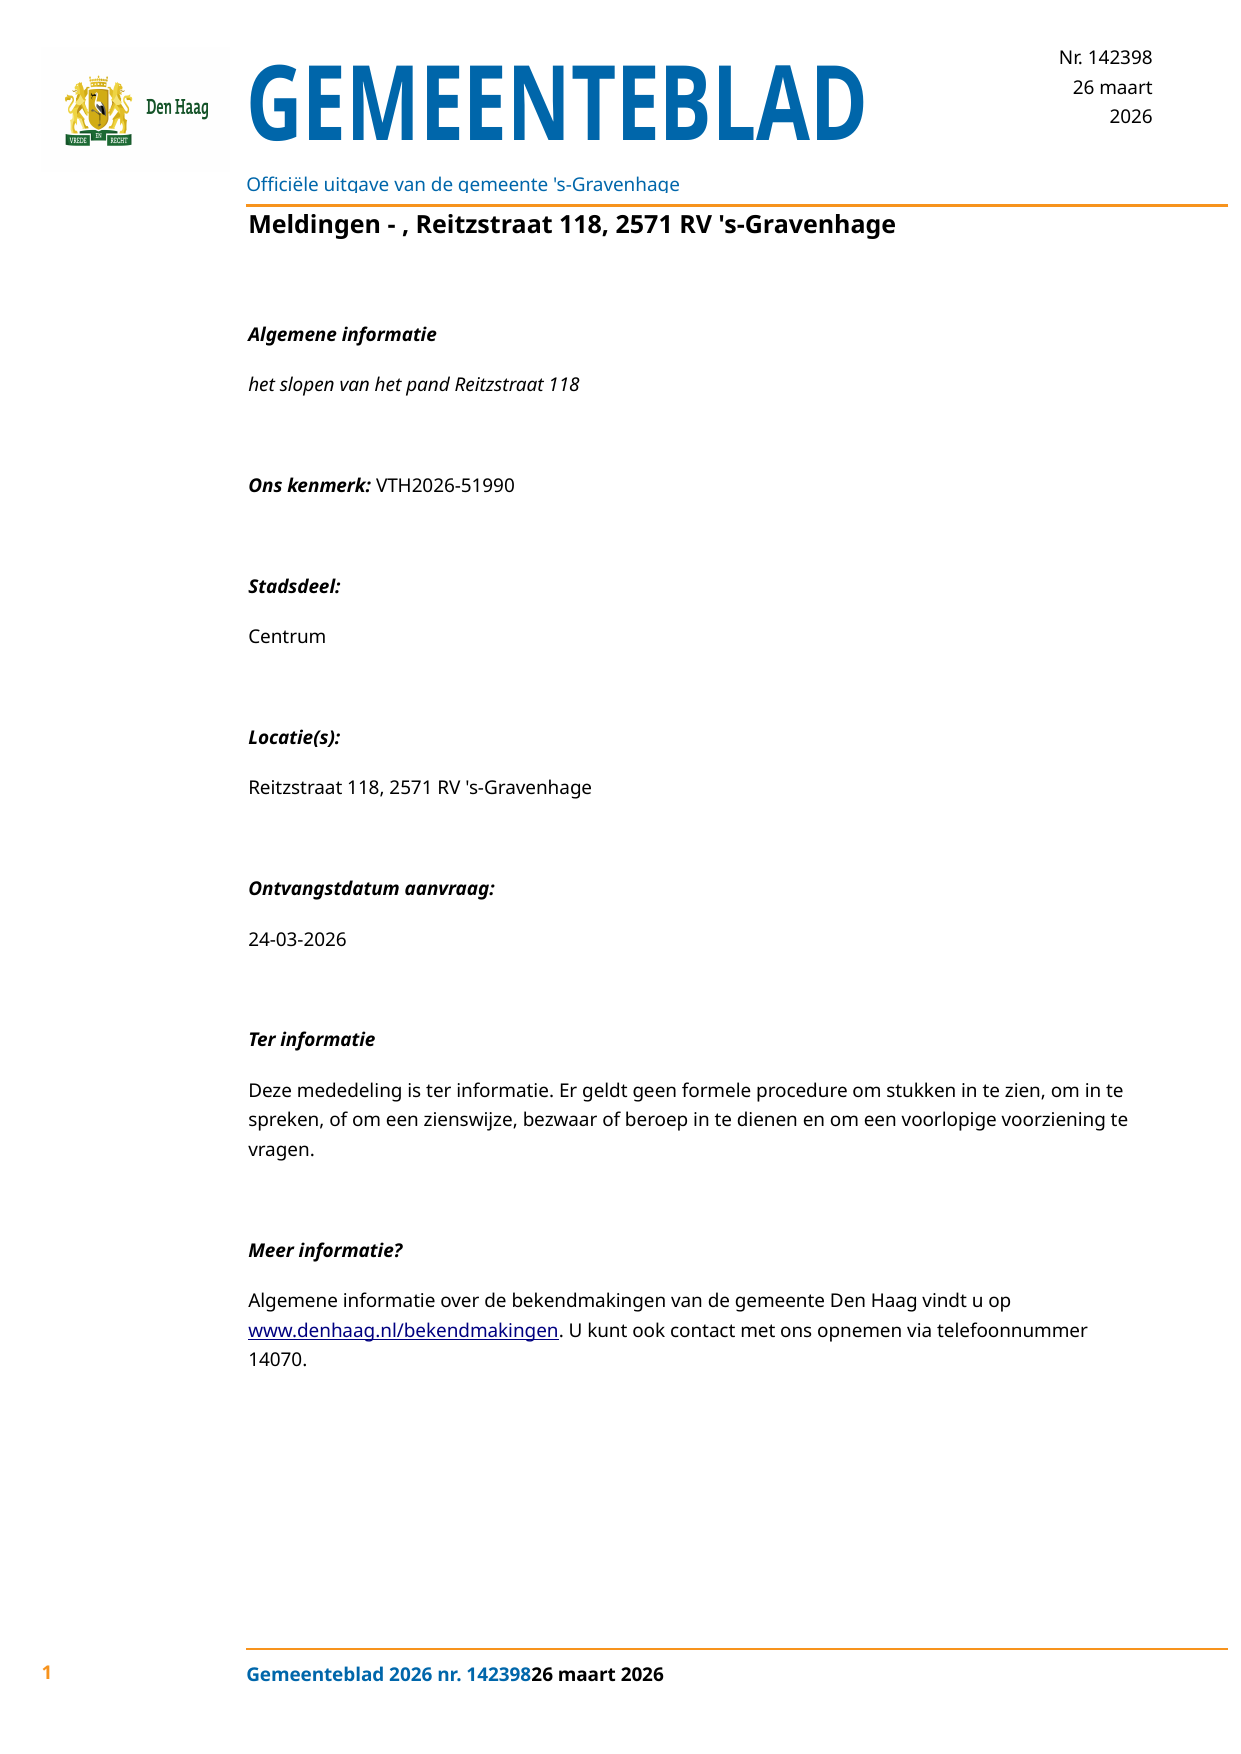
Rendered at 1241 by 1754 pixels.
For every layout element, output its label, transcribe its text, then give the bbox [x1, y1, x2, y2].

text het slopen van het pand Reitzstraat 118 [248, 371, 1152, 397]
text Algemene informatie [248, 321, 1152, 346]
text Reitzstraat 118, 2571 RV 's-Gravenhage [248, 774, 1152, 800]
text 24-03-2026 [248, 926, 1152, 951]
text Ter informatie [248, 1027, 1152, 1052]
text Algemene informatie over de bekendmakingen van de gemeente Den Haag vindt u op www.denhaag.nl/bekendmakingen. U kunt ook contact met ons opnemen via telefoonnummer 14070. [248, 1287, 1152, 1372]
text Stadsdeel: [248, 573, 1152, 598]
text Deze mededeling is ter informatie. Er geldt geen formele procedure om stukken in te zien, om in te spreken, of om een zienswijze, bezwaar of beroep in te dienen en om een voorlopige voorziening te vragen. [248, 1077, 1152, 1162]
text Locatie(s): [248, 724, 1152, 750]
text Ons kenmerk: VTH2026-51990 [248, 472, 1152, 498]
picture [41, 47, 231, 172]
text Ontvangstdatum aanvraag: [248, 875, 1152, 901]
text Centrum [248, 623, 1152, 649]
text Meldingen - , Reitzstraat 118, 2571 RV 's-Gravenhage [248, 207, 1152, 241]
text Meer informatie? [248, 1237, 1152, 1263]
